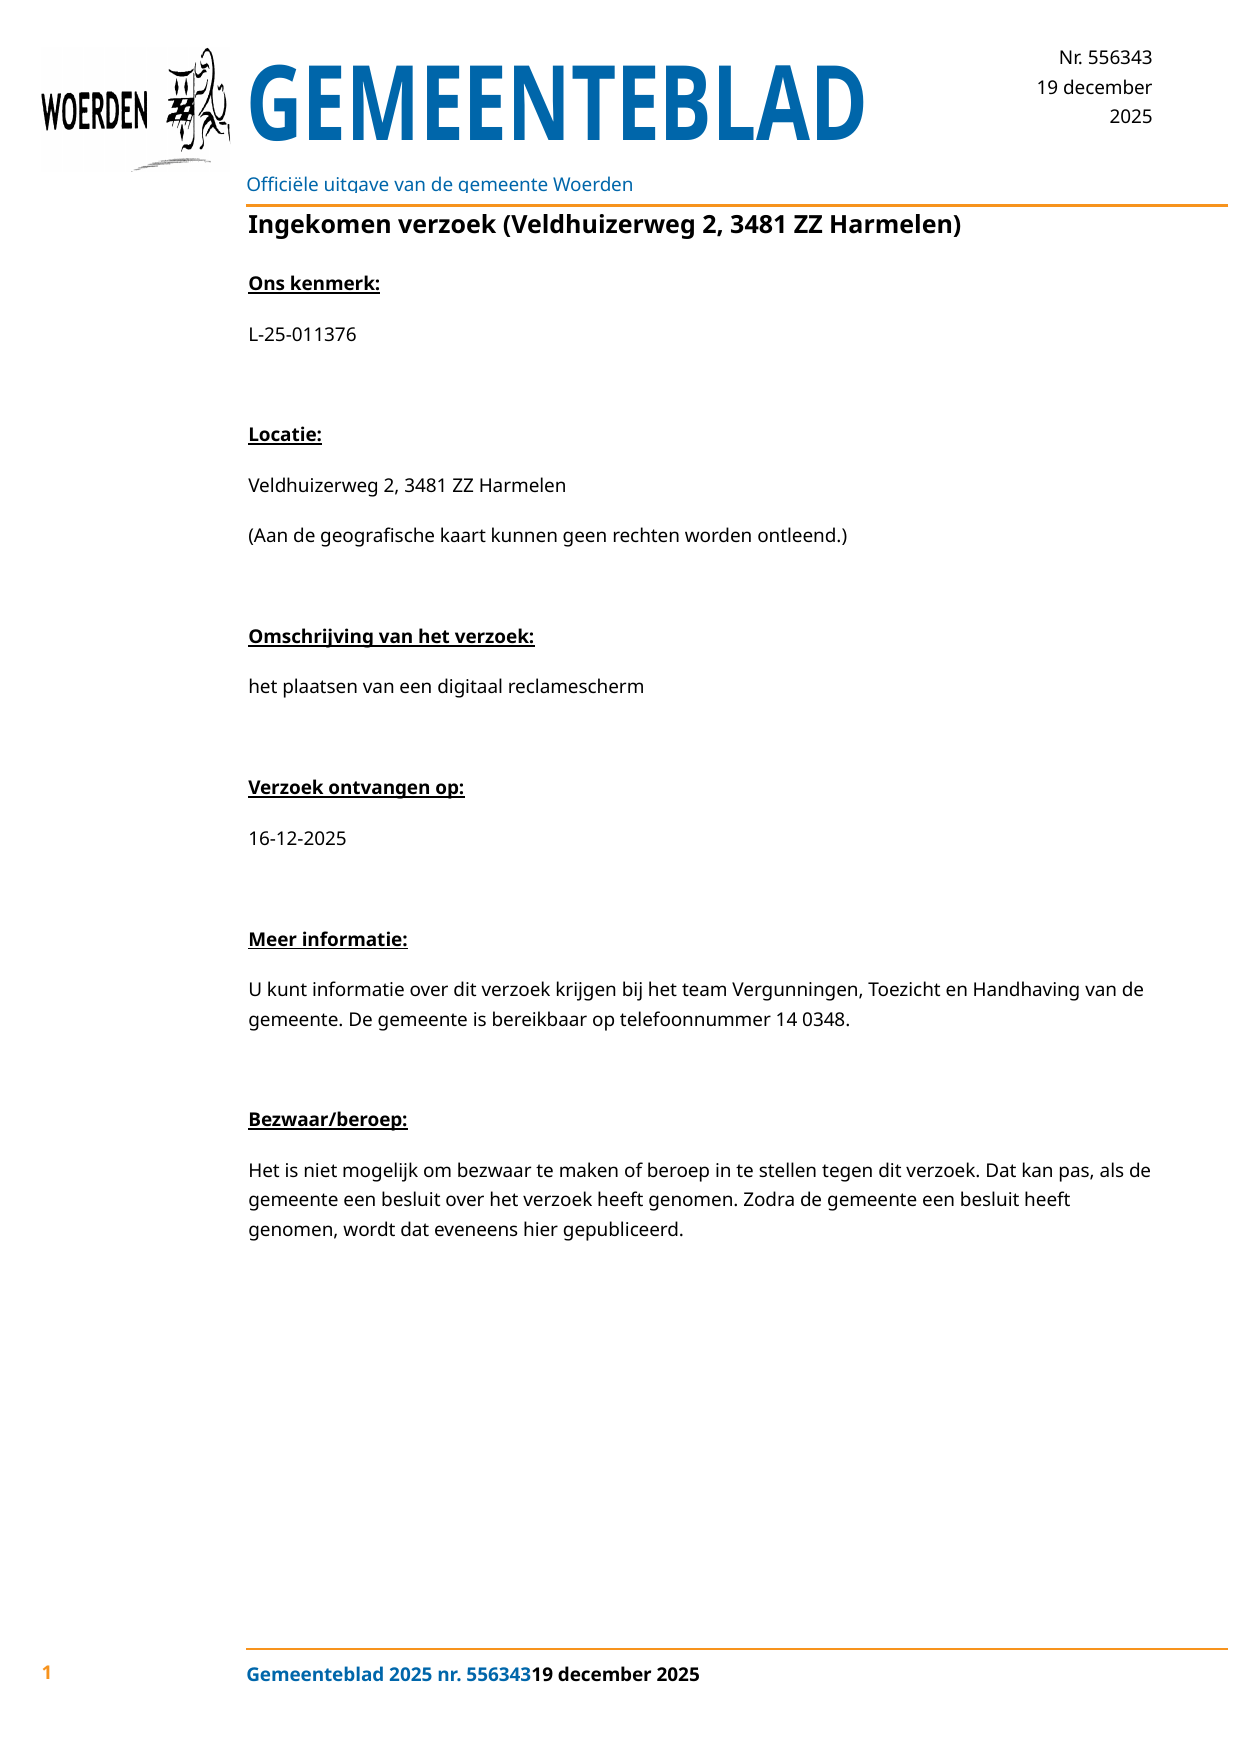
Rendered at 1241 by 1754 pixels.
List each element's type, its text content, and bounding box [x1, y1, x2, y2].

text Omschrijving van het verzoek: [248, 623, 1152, 649]
text Ons kenmerk: [248, 270, 1152, 296]
text Bezwaar/beroep: [248, 1107, 1152, 1132]
text Locatie: [248, 422, 1152, 447]
text Meer informatie: [248, 926, 1152, 951]
text L-25-011376 [248, 321, 1152, 346]
text Ingekomen verzoek (Veldhuizerweg 2, 3481 ZZ Harmelen) [248, 207, 1152, 241]
picture [41, 47, 231, 172]
text 16-12-2025 [248, 825, 1152, 851]
text U kunt informatie over dit verzoek krijgen bij het team Vergunningen, Toezicht en Handhaving van de gemeente. De gemeente is bereikbaar op telefoonnummer 14 0348. [248, 976, 1152, 1031]
text Het is niet mogelijk om bezwaar te maken of beroep in te stellen tegen dit verzoek. Dat kan pas, als de gemeente een besluit over het verzoek heeft genomen. Zodra de gemeente een besluit heeft genomen, wordt dat eveneens hier gepubliceerd. [248, 1157, 1152, 1242]
text Verzoek ontvangen op: [248, 774, 1152, 800]
text (Aan de geografische kaart kunnen geen rechten worden ontleend.) [248, 522, 1152, 548]
text het plaatsen van een digitaal reclamescherm [248, 674, 1152, 699]
text Veldhuizerweg 2, 3481 ZZ Harmelen [248, 472, 1152, 498]
